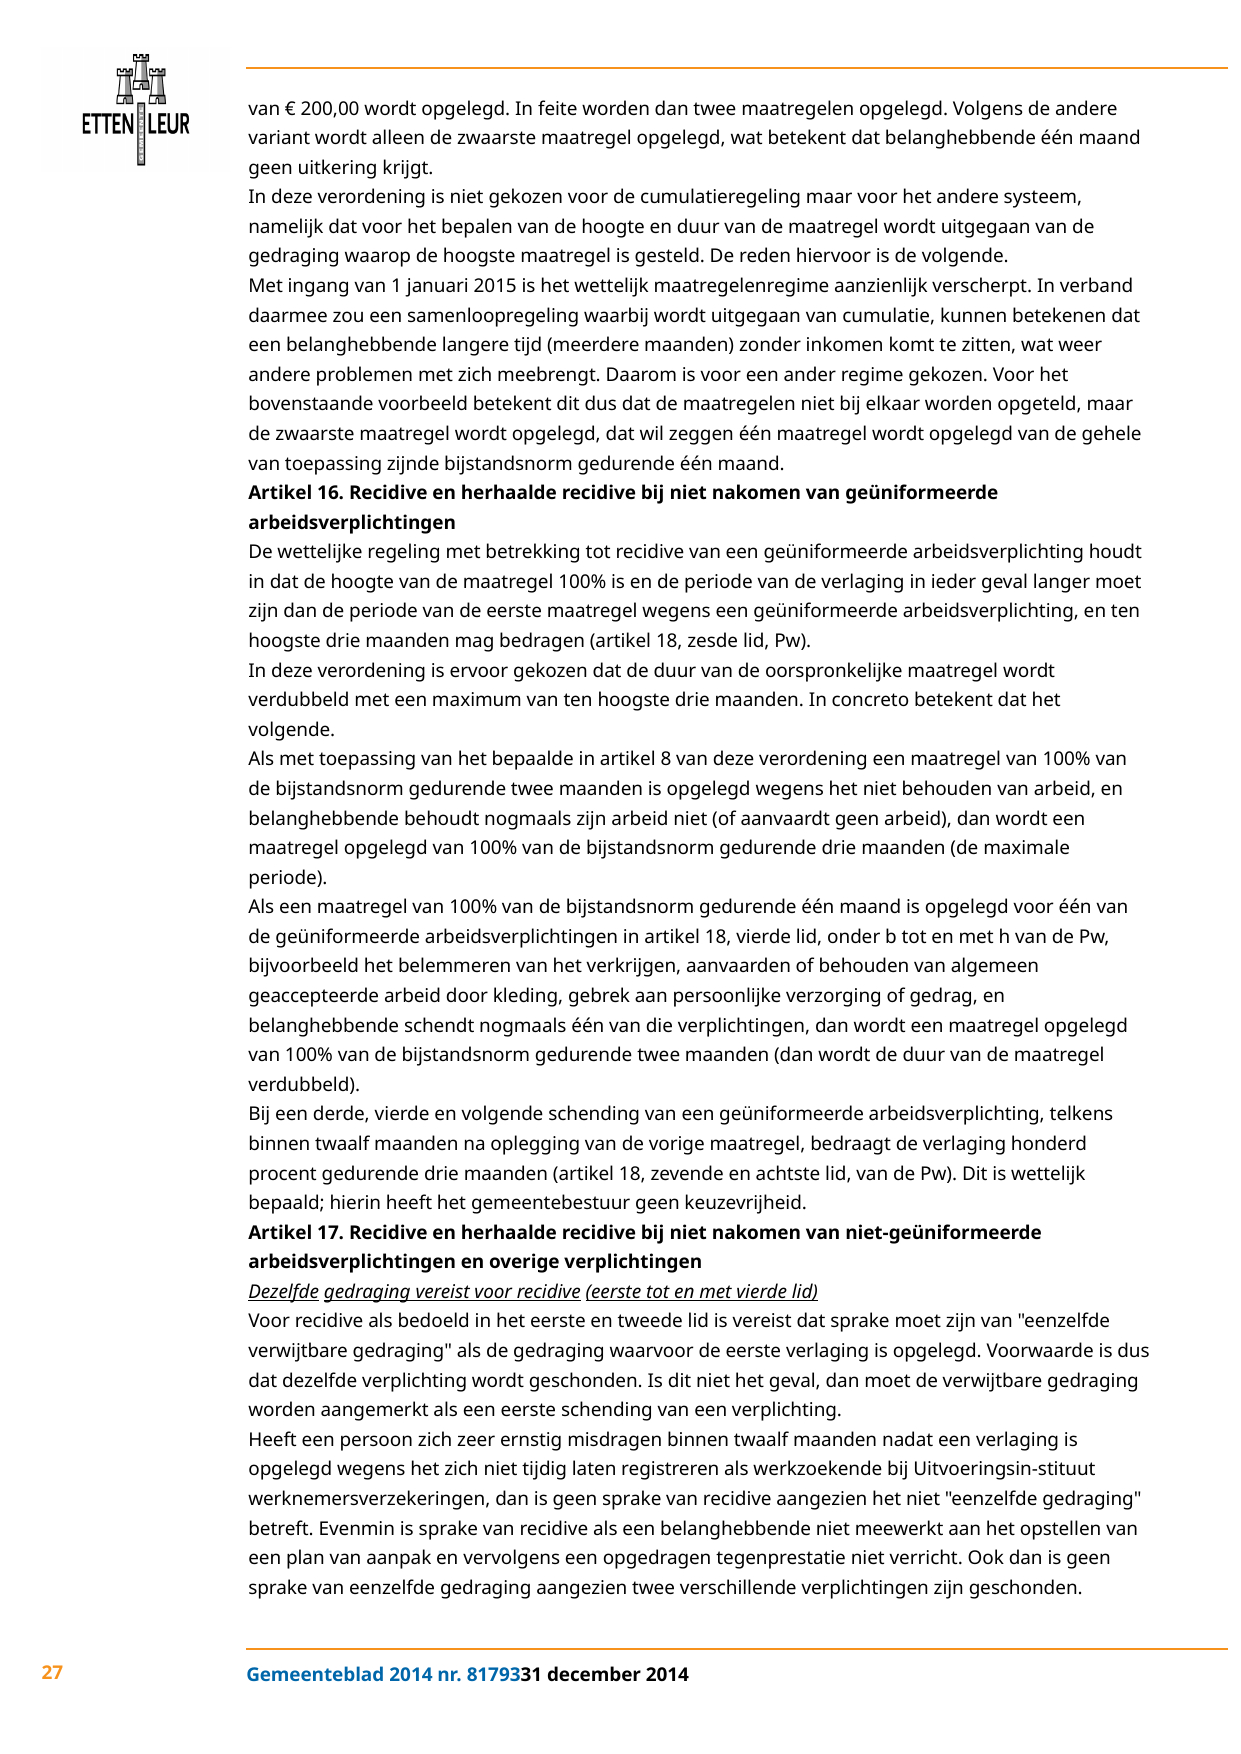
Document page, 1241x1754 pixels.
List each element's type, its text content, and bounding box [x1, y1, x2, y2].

text Heeft een persoon zich zeer ernstig misdragen binnen twaalf maanden nadat een verlaging is opgelegd wegens het zich niet tijdig laten registreren als werkzoekende bij Uitvoeringsin-stituut werknemersverzekeringen, dan is geen sprake van recidive aangezien het niet "eenzelfde gedraging" betreft. Evenmin is sprake van recidive als een belanghebbende niet meewerkt aan het opstellen van een plan van aanpak en vervolgens een opgedragen tegenprestatie niet verricht. Ook dan is geen sprake van eenzelfde gedraging aangezien twee verschillende verplichtingen zijn geschonden. [248, 1426, 1152, 1600]
text Dezelfde gedraging vereist voor recidive (eerste tot en met vierde lid) [248, 1278, 1152, 1304]
text Bij een derde, vierde en volgende schending van een geüniformeerde arbeidsverplichting, telkens binnen twaalf maanden na oplegging van de vorige maatregel, bedraagt de verlaging honderd procent gedurende drie maanden (artikel 18, zevende en achtste lid, van de Pw). Dit is wettelijk bepaald; hierin heeft het gemeentebestuur geen keuzevrijheid. [248, 1101, 1152, 1215]
picture [41, 47, 231, 172]
text In deze verordening is ervoor gekozen dat de duur van de oorspronkelijke maatregel wordt verdubbeld met een maximum van ten hoogste drie maanden. In concreto betekent dat het volgende. [248, 657, 1152, 742]
text Artikel 16. Recidive en herhaalde recidive bij niet nakomen van geüniformeerde arbeidsverplichtingen [248, 479, 1152, 535]
text De wettelijke regeling met betrekking tot recidive van een geüniformeerde arbeidsverplichting houdt in dat de hoogte van de maatregel 100% is en de periode van de verlaging in ieder geval langer moet zijn dan de periode van de eerste maatregel wegens een geüniformeerde arbeidsverplichting, en ten hoogste drie maanden mag bedragen (artikel 18, zesde lid, Pw). [248, 538, 1152, 653]
text Als een maatregel van 100% van de bijstandsnorm gedurende één maand is opgelegd voor één van de geüniformeerde arbeidsverplichtingen in artikel 18, vierde lid, onder b tot en met h van de Pw, bijvoorbeeld het belemmeren van het verkrijgen, aanvaarden of behouden van algemeen geaccepteerde arbeid door kleding, gebrek aan persoonlijke verzorging of gedrag, en belanghebbende schendt nogmaals één van die verplichtingen, dan wordt een maatregel opgelegd van 100% van de bijstandsnorm gedurende twee maanden (dan wordt de duur van de maatregel verdubbeld). [248, 893, 1152, 1097]
text Voor recidive als bedoeld in het eerste en tweede lid is vereist dat sprake moet zijn van "eenzelfde verwijtbare gedraging" als de gedraging waarvoor de eerste verlaging is opgelegd. Voorwaarde is dus dat dezelfde verplichting wordt geschonden. Is dit niet het geval, dan moet de verwijtbare gedraging worden aangemerkt als een eerste schending van een verplichting. [248, 1308, 1152, 1422]
text Als met toepassing van het bepaalde in artikel 8 van deze verordening een maatregel van 100% van de bijstandsnorm gedurende twee maanden is opgelegd wegens het niet behouden van arbeid, en belanghebbende behoudt nogmaals zijn arbeid niet (of aanvaardt geen arbeid), dan wordt een maatregel opgelegd van 100% van de bijstandsnorm gedurende drie maanden (de maximale periode). [248, 746, 1152, 890]
text Met ingang van 1 januari 2015 is het wettelijk maatregelenregime aanzienlijk verscherpt. In verband daarmee zou een samenloopregeling waarbij wordt uitgegaan van cumulatie, kunnen betekenen dat een belanghebbende langere tijd (meerdere maanden) zonder inkomen komt te zitten, wat weer andere problemen met zich meebrengt. Daarom is voor een ander regime gekozen. Voor het bovenstaande voorbeeld betekent dit dus dat de maatregelen niet bij elkaar worden opgeteld, maar de zwaarste maatregel wordt opgelegd, dat wil zeggen één maatregel wordt opgelegd van de gehele van toepassing zijnde bijstandsnorm gedurende één maand. [248, 272, 1152, 476]
text In deze verordening is niet gekozen voor de cumulatieregeling maar voor het andere systeem, namelijk dat voor het bepalen van de hoogte en duur van de maatregel wordt uitgegaan van de gedraging waarop de hoogste maatregel is gesteld. De reden hiervoor is de volgende. [248, 183, 1152, 268]
text van € 200,00 wordt opgelegd. In feite worden dan twee maatregelen opgelegd. Volgens de andere variant wordt alleen de zwaarste maatregel opgelegd, wat betekent dat belanghebbende één maand geen uitkering krijgt. [248, 95, 1152, 180]
text Artikel 17. Recidive en herhaalde recidive bij niet nakomen van niet-geüniformeerde arbeidsverplichtingen en overige verplichtingen [248, 1219, 1152, 1274]
